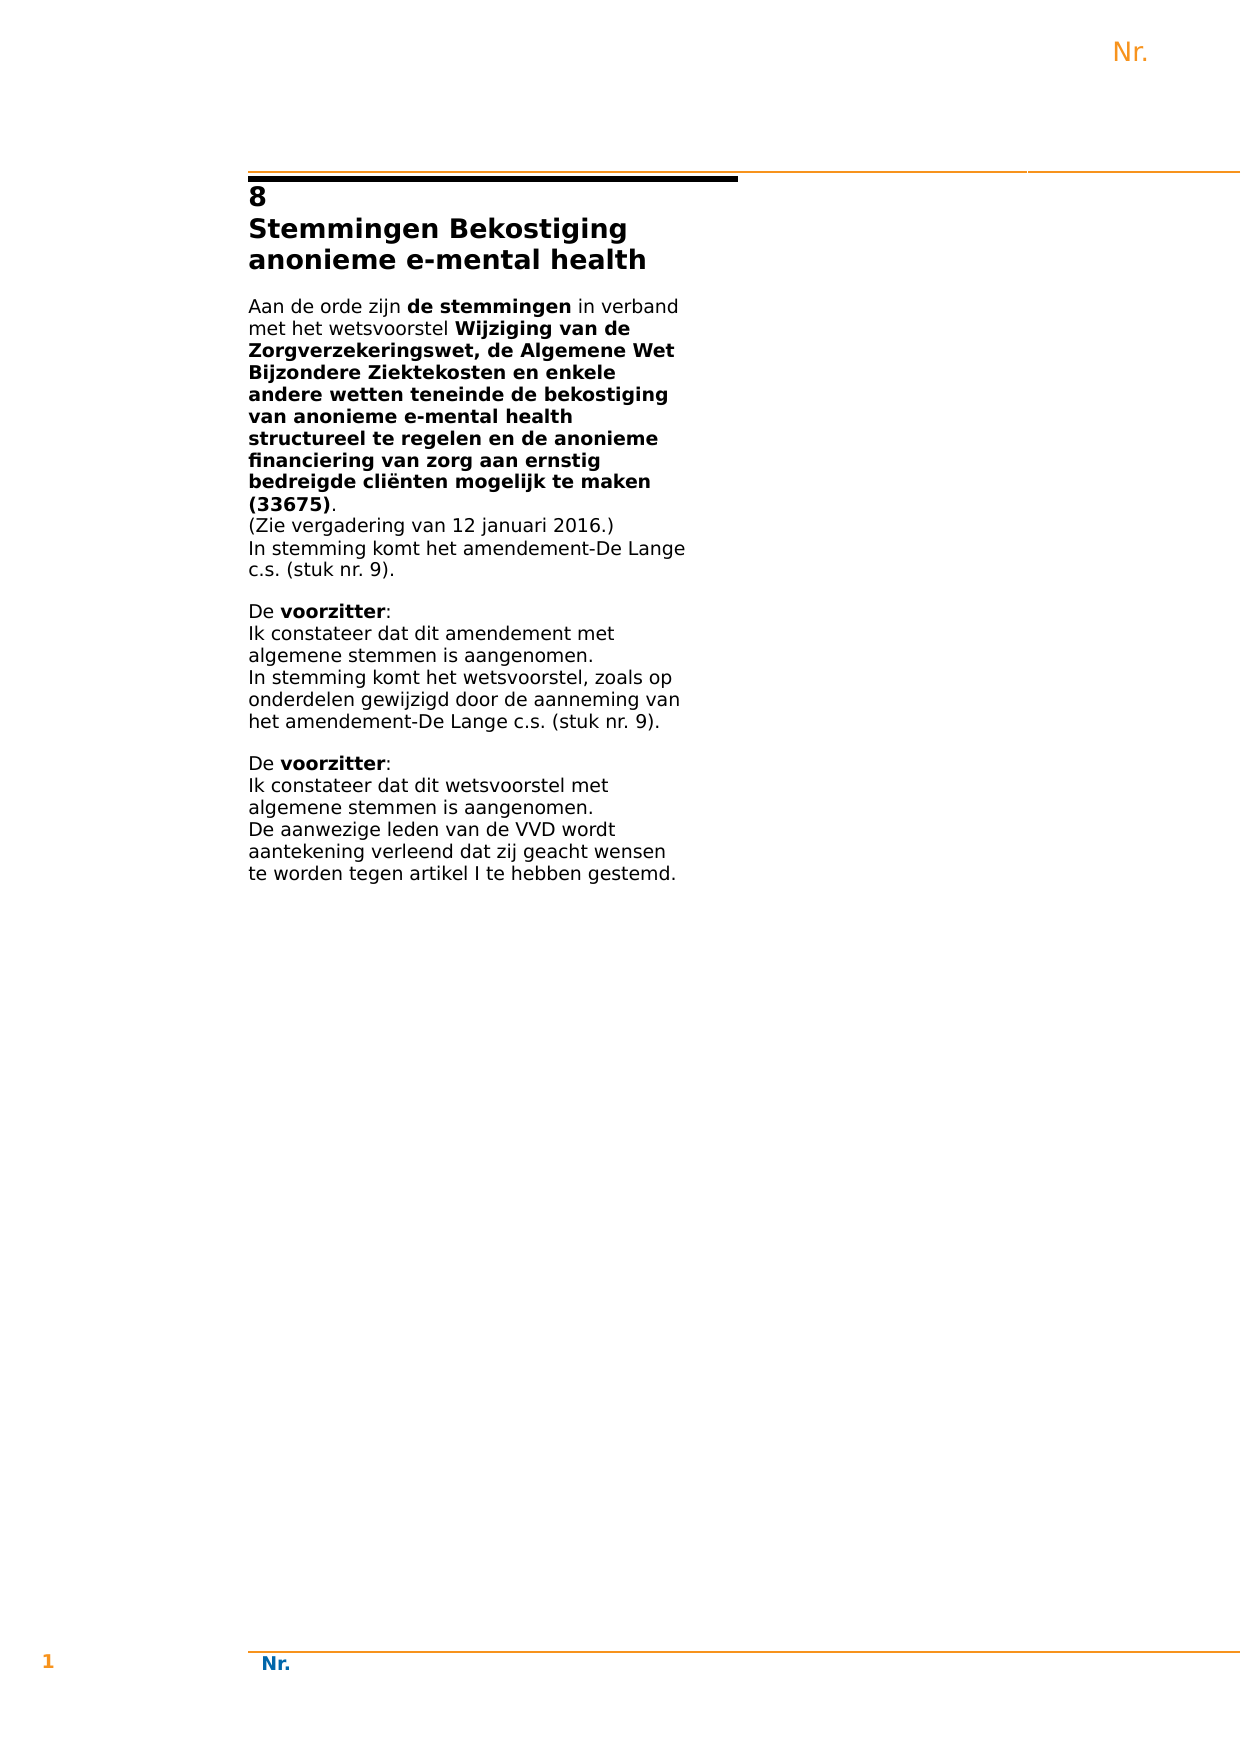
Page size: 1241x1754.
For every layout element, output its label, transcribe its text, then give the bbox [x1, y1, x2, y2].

text In stemming komt het wetsvoorstel, zoals op onderdelen gewijzigd door de aanneming van het amendement-De Lange c.s. (stuk nr. 9). [248, 667, 691, 733]
text Aan de orde zijn de stemmingen in verband met het wetsvoorstel Wijziging van de Zorgverzekeringswet, de Algemene Wet Bijzondere Ziektekosten en enkele andere wetten teneinde de bekostiging van anonieme e-mental health structureel te regelen en de anonieme financiering van zorg aan ernstig bedreigde cliënten mogelijk te maken (33675). [248, 296, 691, 515]
text De voorzitter: [248, 601, 691, 623]
text (Zie vergadering van 12 januari 2016.) [248, 515, 691, 537]
title 8 Stemmingen Bekostiging anonieme e-mental health [248, 182, 691, 276]
text De aanwezige leden van de VVD wordt aantekening verleend dat zij geacht wensen te worden tegen artikel I te hebben gestemd. [248, 819, 691, 885]
text Ik constateer dat dit amendement met algemene stemmen is aangenomen. [248, 623, 691, 667]
text De voorzitter: [248, 753, 691, 775]
text In stemming komt het amendement-De Lange c.s. (stuk nr. 9). [248, 537, 691, 581]
text Ik constateer dat dit wetsvoorstel met algemene stemmen is aangenomen. [248, 775, 691, 819]
